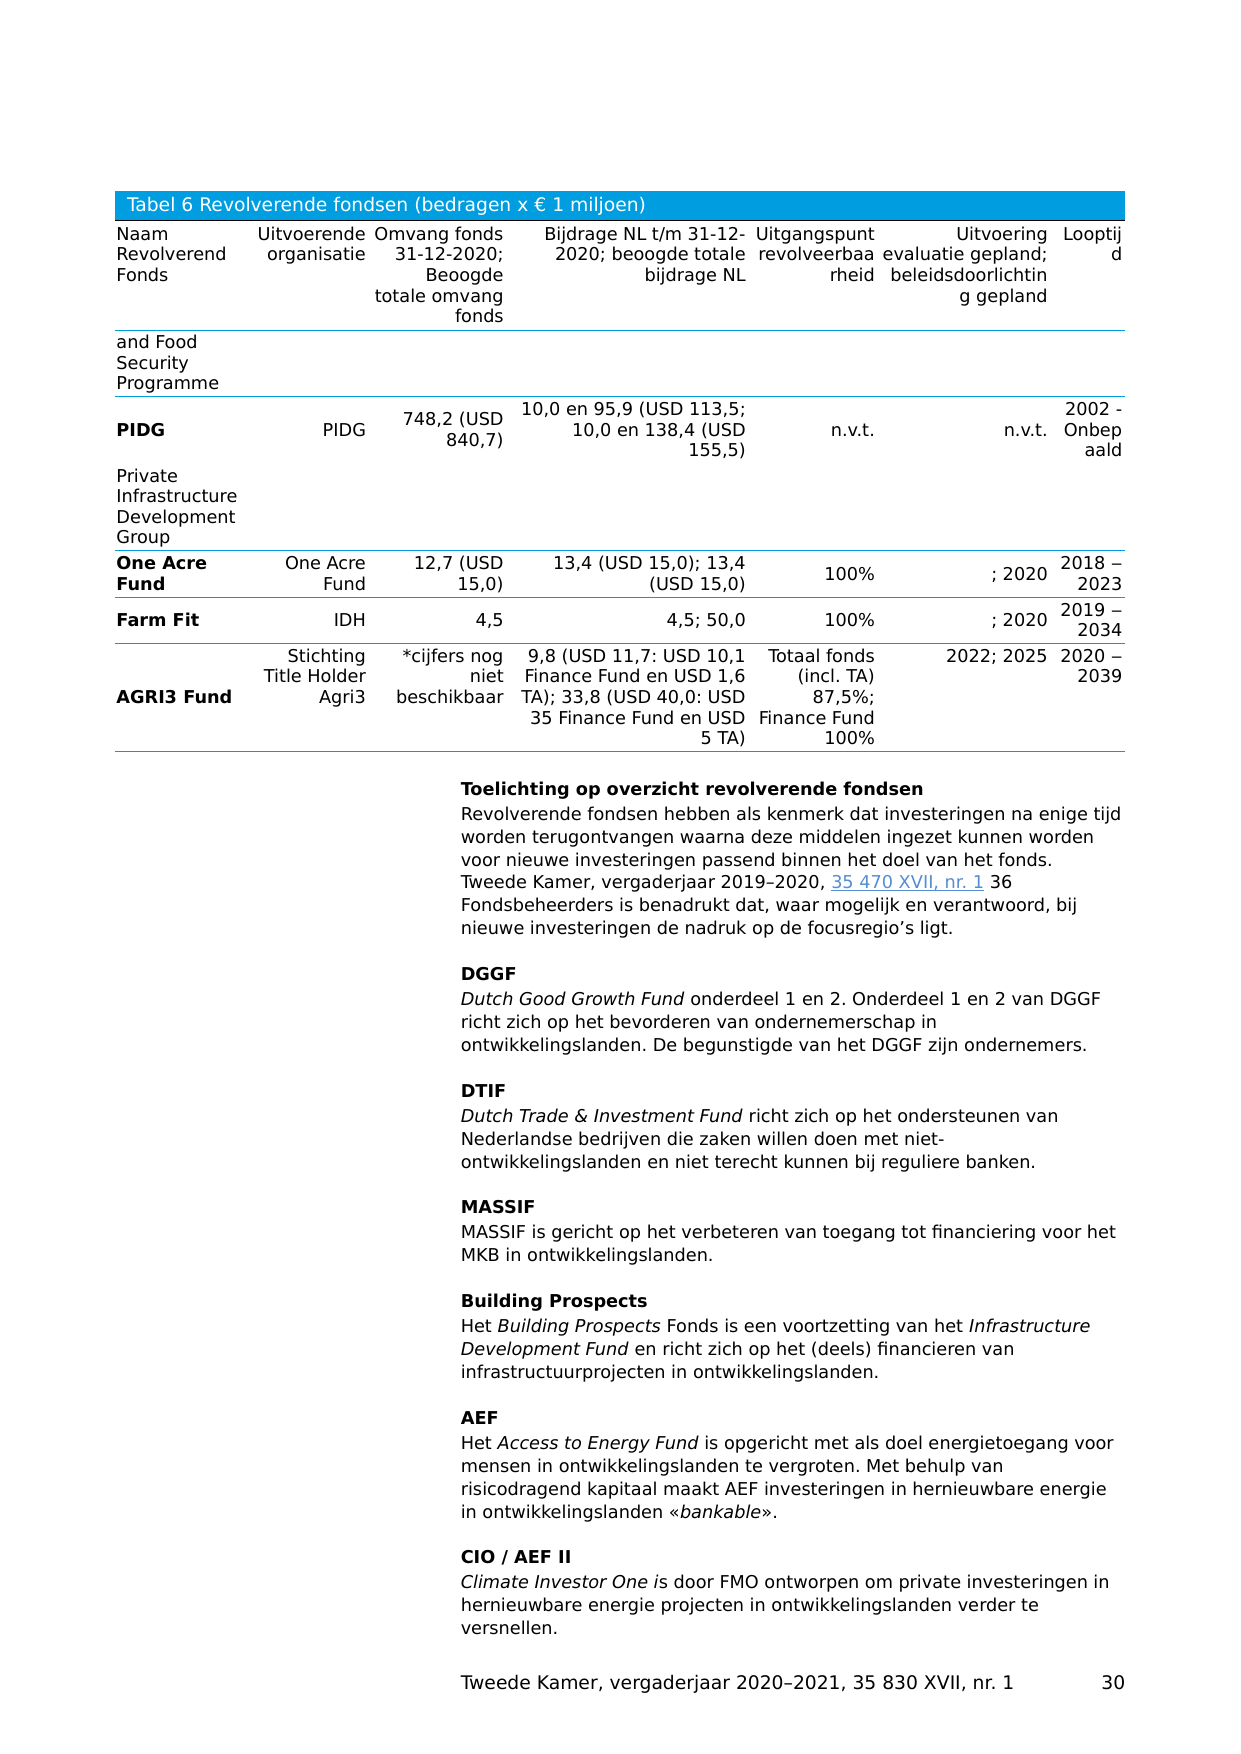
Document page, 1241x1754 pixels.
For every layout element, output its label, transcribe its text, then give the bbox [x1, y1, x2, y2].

table_cell *cijfers nog niet beschikbaar [369, 644, 506, 751]
table_cell 2018 ‒ 2023 [1050, 551, 1125, 597]
table_cell [369, 463, 506, 550]
table_cell [506, 331, 748, 396]
text Revolverende fondsen hebben als kenmerk dat investeringen na enige tijd worden terugontvangen waarna deze middelen ingezet kunnen worden voor nieuwe investeringen passend binnen het doel van het fonds. Tweede Kamer, vergaderjaar 2019–2020, 35 470 XVII, nr. 1 36 Fondsbeheerders is benadrukt dat, waar mogelijk en verantwoord, bij nieuwe investeringen de nadruk op de focusregio’s ligt. [461, 802, 1125, 939]
table_cell AGRI3 Fund [115, 644, 249, 751]
table_cell [878, 463, 1050, 550]
table_cell n.v.t. [749, 397, 877, 463]
table_cell [249, 331, 368, 396]
text Building Prospects [461, 1289, 1125, 1312]
text Dutch Good Growth Fund onderdeel 1 en 2. Onderdeel 1 en 2 van DGGF richt zich op het bevorderen van ondernemerschap in ontwikkelingslanden. De begunstigde van het DGGF zijn ondernemers. [461, 987, 1125, 1056]
table_cell [749, 463, 877, 550]
table_cell ; 2020 [878, 551, 1050, 597]
text DTIF [461, 1079, 1125, 1102]
table_cell 13,4 (USD 15,0); 13,4 (USD 15,0) [506, 551, 748, 597]
table_cell Naam Revolverend Fonds [115, 221, 249, 330]
table_cell 12,7 (USD 15,0) [369, 551, 506, 597]
text DGGF [461, 962, 1125, 985]
table_cell One Acre Fund [115, 551, 249, 597]
text CIO / AEF II [461, 1546, 1125, 1568]
table_cell Totaal fonds (incl. TA) 87,5%; Finance Fund 100% [749, 644, 877, 751]
table_cell and Food Security Programme [115, 331, 249, 396]
table_cell IDH [249, 598, 368, 643]
table_cell Stichting Title Holder Agri3 [249, 644, 368, 751]
table_cell Private Infrastructure Development Group [115, 463, 249, 550]
table_cell 4,5 [369, 598, 506, 643]
table_cell Looptijd [1050, 221, 1125, 330]
table_cell 4,5; 50,0 [506, 598, 748, 643]
table_cell [749, 331, 877, 396]
table_header Tabel 6 Revolverende fondsen (bedragen x € 1 miljoen) [115, 191, 1125, 220]
table_cell [878, 331, 1050, 396]
table_cell Farm Fit [115, 598, 249, 643]
table_cell Uitvoerende organisatie [249, 221, 368, 330]
table_cell 100% [749, 598, 877, 643]
table_cell [1050, 463, 1125, 550]
text MASSIF [461, 1196, 1125, 1218]
table_cell 2022; 2025 [878, 644, 1050, 751]
text AEF [461, 1406, 1125, 1429]
table_cell [1050, 331, 1125, 396]
table_cell One Acre Fund [249, 551, 368, 597]
text Climate Investor One is door FMO ontworpen om private investeringen in hernieuwbare energie projecten in ontwikkelingslanden verder te versnellen. [461, 1571, 1125, 1639]
table_cell Bijdrage NL t/m 31-12-2020; beoogde totale bijdrage NL [506, 221, 748, 330]
table_cell 9,8 (USD 11,7: USD 10,1 Finance Fund en USD 1,6 TA); 33,8 (USD 40,0: USD 35 Finance Fund en USD 5 TA) [506, 644, 748, 751]
table_cell Omvang fonds 31-12-2020; Beoogde totale omvang fonds [369, 221, 506, 330]
table_cell [506, 463, 748, 550]
text Toelichting op overzicht revolverende fondsen [461, 777, 1125, 800]
table_cell [369, 331, 506, 396]
table_cell 10,0 en 95,9 (USD 113,5; 10,0 en 138,4 (USD 155,5) [506, 397, 748, 463]
table_cell PIDG [115, 397, 249, 463]
table_cell 2019 ‒ 2034 [1050, 598, 1125, 643]
text Het Access to Energy Fund is opgericht met als doel energietoegang voor mensen in ontwikkelingslanden te vergroten. Met behulp van risicodragend kapitaal maakt AEF investeringen in hernieuwbare energie in ontwikkelingslanden «bankable». [461, 1431, 1125, 1523]
table_cell ; 2020 [878, 598, 1050, 643]
table_cell Uitgangspunt revolveerbaarheid [749, 221, 877, 330]
table_cell n.v.t. [878, 397, 1050, 463]
table_cell Uitvoering evaluatie gepland; beleidsdoorlichting gepland [878, 221, 1050, 330]
table_cell [249, 463, 368, 550]
text Dutch Trade & Investment Fund richt zich op het ondersteunen van Nederlandse bedrijven die zaken willen doen met niet-ontwikkelingslanden en niet terecht kunnen bij reguliere banken. [461, 1104, 1125, 1173]
table_cell 2020 ‒ 2039 [1050, 644, 1125, 751]
text Het Building Prospects Fonds is een voortzetting van het Infrastructure Development Fund en richt zich op het (deels) financieren van infrastructuurprojecten in ontwikkelingslanden. [461, 1314, 1125, 1383]
table_cell 100% [749, 551, 877, 597]
text MASSIF is gericht op het verbeteren van toegang tot financiering voor het MKB in ontwikkelingslanden. [461, 1221, 1125, 1266]
table_cell 2002 - Onbepaald [1050, 397, 1125, 463]
table_cell 748,2 (USD 840,7) [369, 397, 506, 463]
table_cell PIDG [249, 397, 368, 463]
